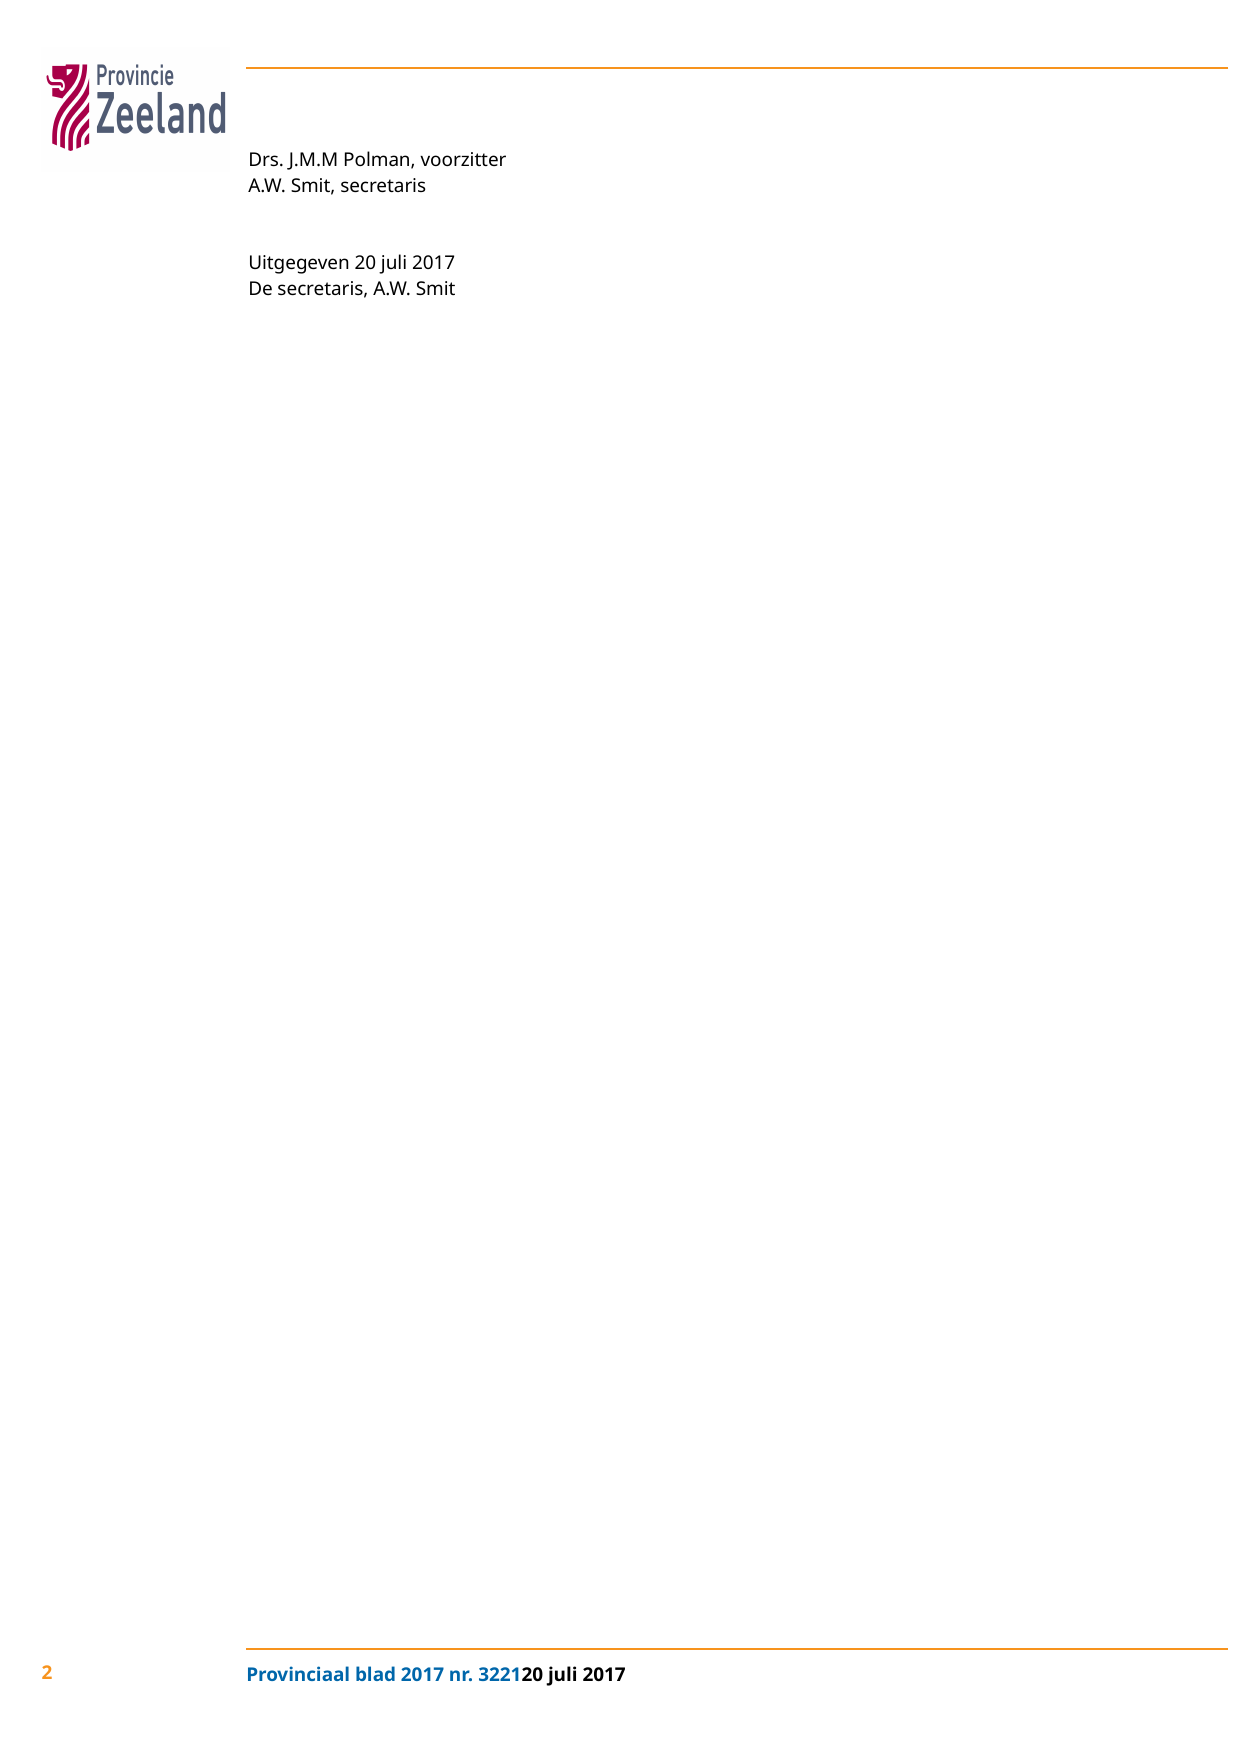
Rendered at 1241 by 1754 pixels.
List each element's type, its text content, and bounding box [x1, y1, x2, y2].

text De secretaris, A.W. Smit [248, 275, 1152, 301]
text A.W. Smit, secretaris [248, 172, 1152, 198]
text Uitgegeven 20 juli 2017 [248, 249, 1152, 275]
text Drs. J.M.M Polman, voorzitter [248, 146, 1152, 172]
picture [41, 47, 231, 172]
